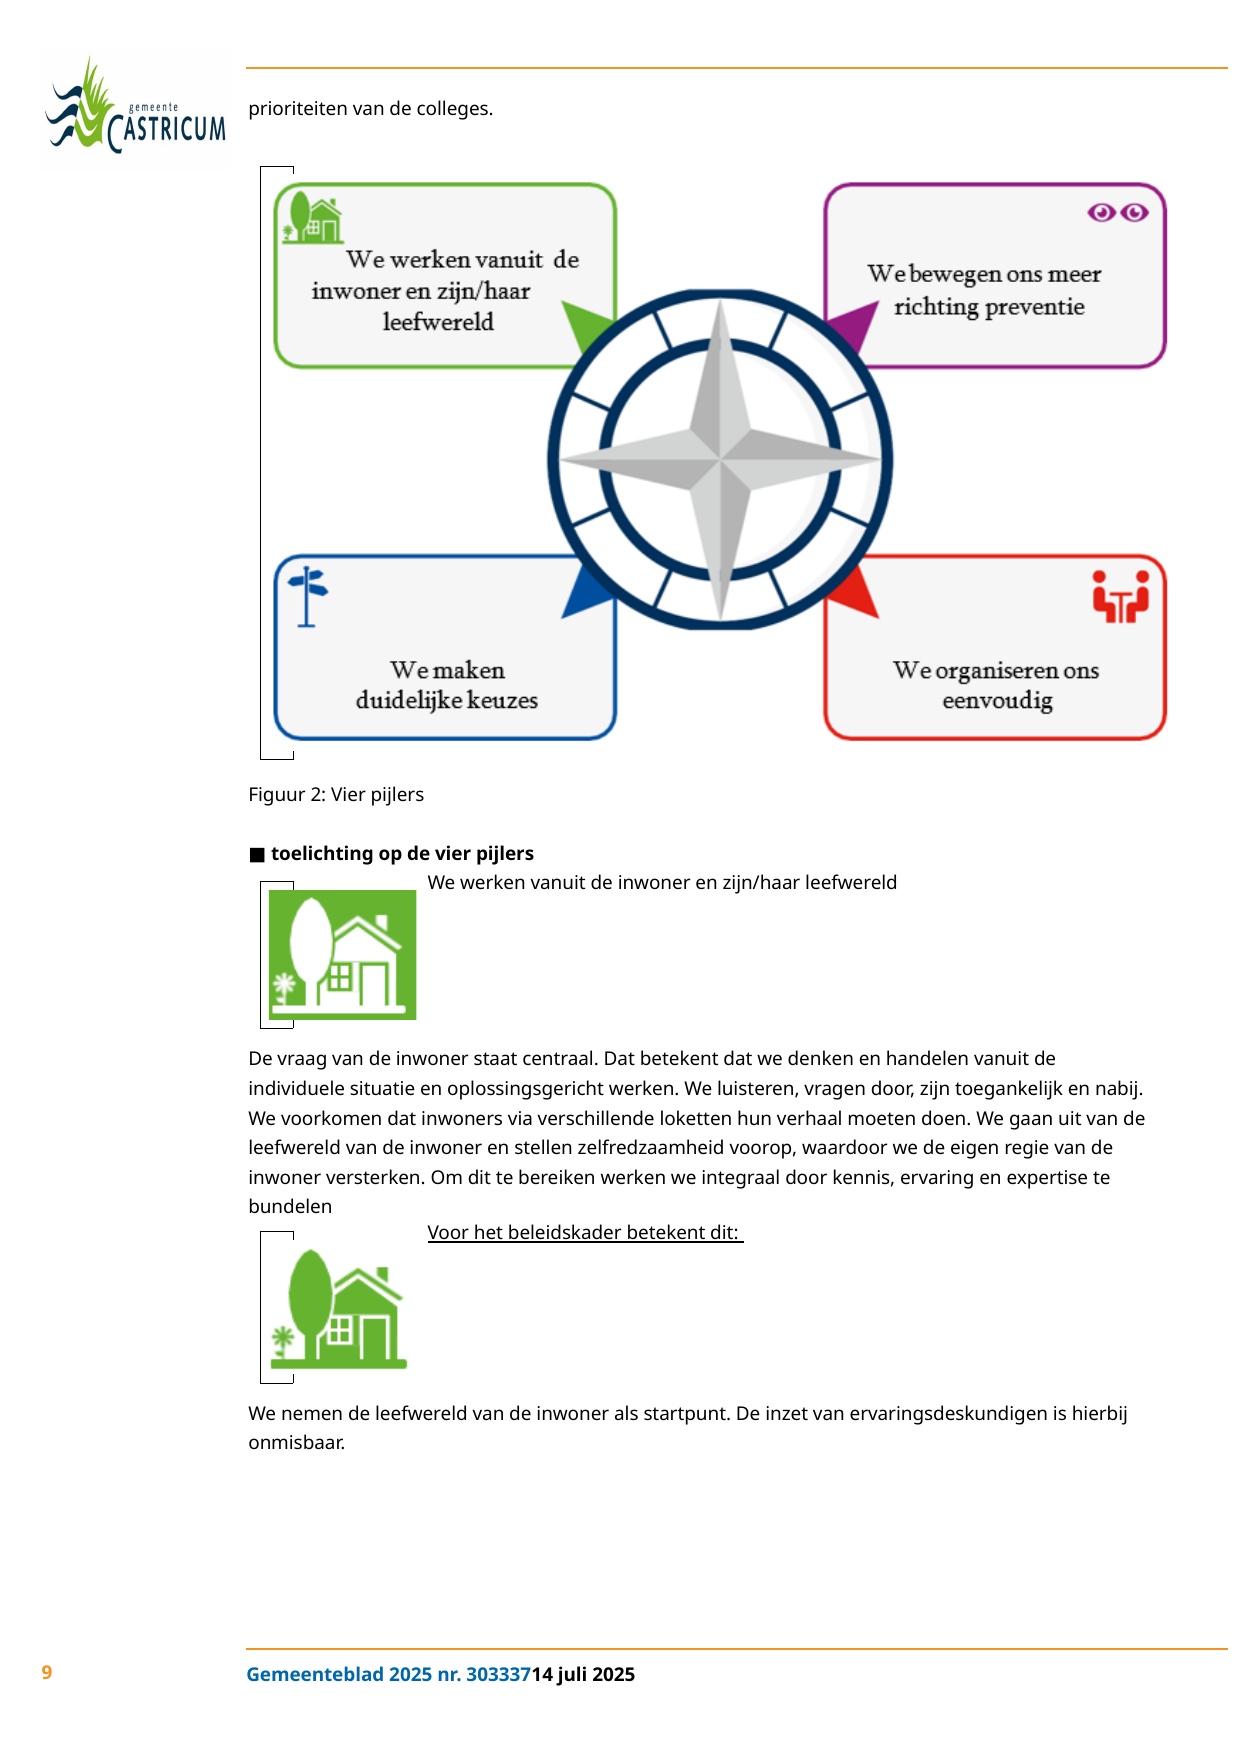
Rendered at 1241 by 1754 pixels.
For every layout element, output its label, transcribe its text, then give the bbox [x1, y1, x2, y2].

table_cell [261, 1232, 293, 1373]
picture [268, 1240, 417, 1374]
table_cell Voor het beleidskader betekent dit: [427, 1219, 1152, 1400]
text prioriteiten van de colleges. [248, 95, 1152, 121]
table_cell De vraag van de inwoner staat centraal. Dat betekent dat we denken en handelen vanuit de individuele situatie en oplossingsgericht werken. We luisteren, vragen door, zijn toegankelijk en nabij. We voorkomen dat inwoners via verschillende loketten hun verhaal moeten doen. We gaan uit van de leefwereld van de inwoner en stellen zelfredzaamheid voorop, waardoor we de eigen regie van de inwoner versterken. Om dit te bereiken werken we integraal door kennis, ervaring en expertise te bundelen [248, 1046, 1152, 1219]
picture [268, 890, 417, 1020]
table_header We werken vanuit de inwoner en zijn/haar leefwereld [427, 870, 1152, 1046]
table_cell We nemen de leefwereld van de inwoner als startpunt. De inzet van ervaringsdeskundigen is hierbij onmisbaar. [248, 1400, 1152, 1455]
table_header [248, 870, 427, 1046]
text ■ toelichting op de vier pijlers [248, 840, 1152, 866]
picture [268, 174, 1173, 751]
text Figuur 2: Vier pijlers [248, 781, 1152, 806]
table_cell [248, 1219, 427, 1373]
picture [41, 47, 231, 172]
table_cell [261, 1374, 293, 1383]
table_cell [248, 1374, 427, 1400]
